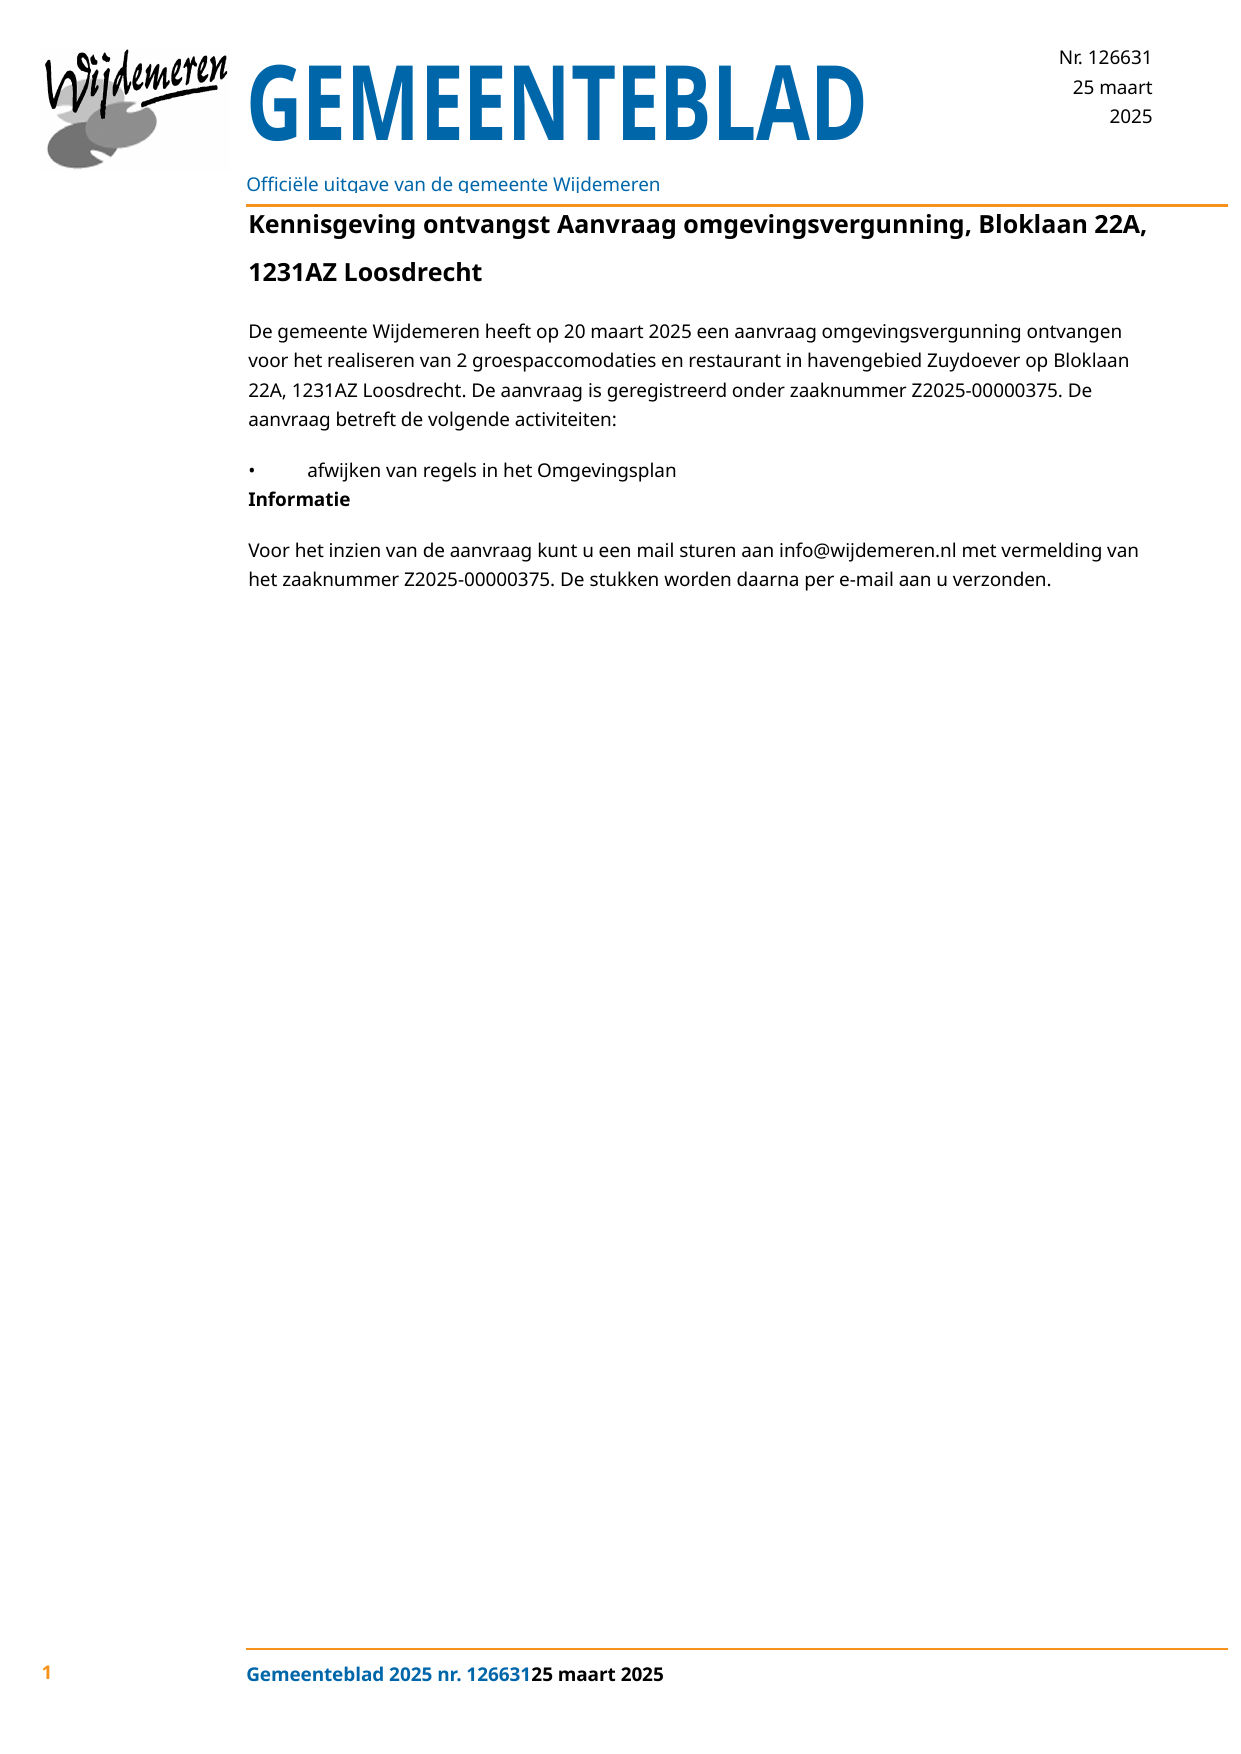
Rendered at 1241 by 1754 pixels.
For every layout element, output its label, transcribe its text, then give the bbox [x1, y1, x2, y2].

text Kennisgeving ontvangst Aanvraag omgevingsvergunning, Bloklaan 22A, 1231AZ Loosdrecht [248, 207, 1152, 288]
text Voor het inzien van de aanvraag kunt u een mail sturen aan info@wijdemeren.nl met vermelding van het zaaknummer Z2025-00000375. De stukken worden daarna per e-mail aan u verzonden. [248, 537, 1152, 592]
list afwijken van regels in het Omgevingsplan [248, 457, 1152, 483]
text De gemeente Wijdemeren heeft op 20 maart 2025 een aanvraag omgevingsvergunning ontvangen voor het realiseren van 2 groespaccomodaties en restaurant in havengebied Zuydoever op Bloklaan 22A, 1231AZ Loosdrecht. De aanvraag is geregistreerd onder zaaknummer Z2025-00000375. De aanvraag betreft de volgende activiteiten: [248, 318, 1152, 432]
text Informatie [248, 487, 1152, 512]
picture [41, 47, 231, 172]
